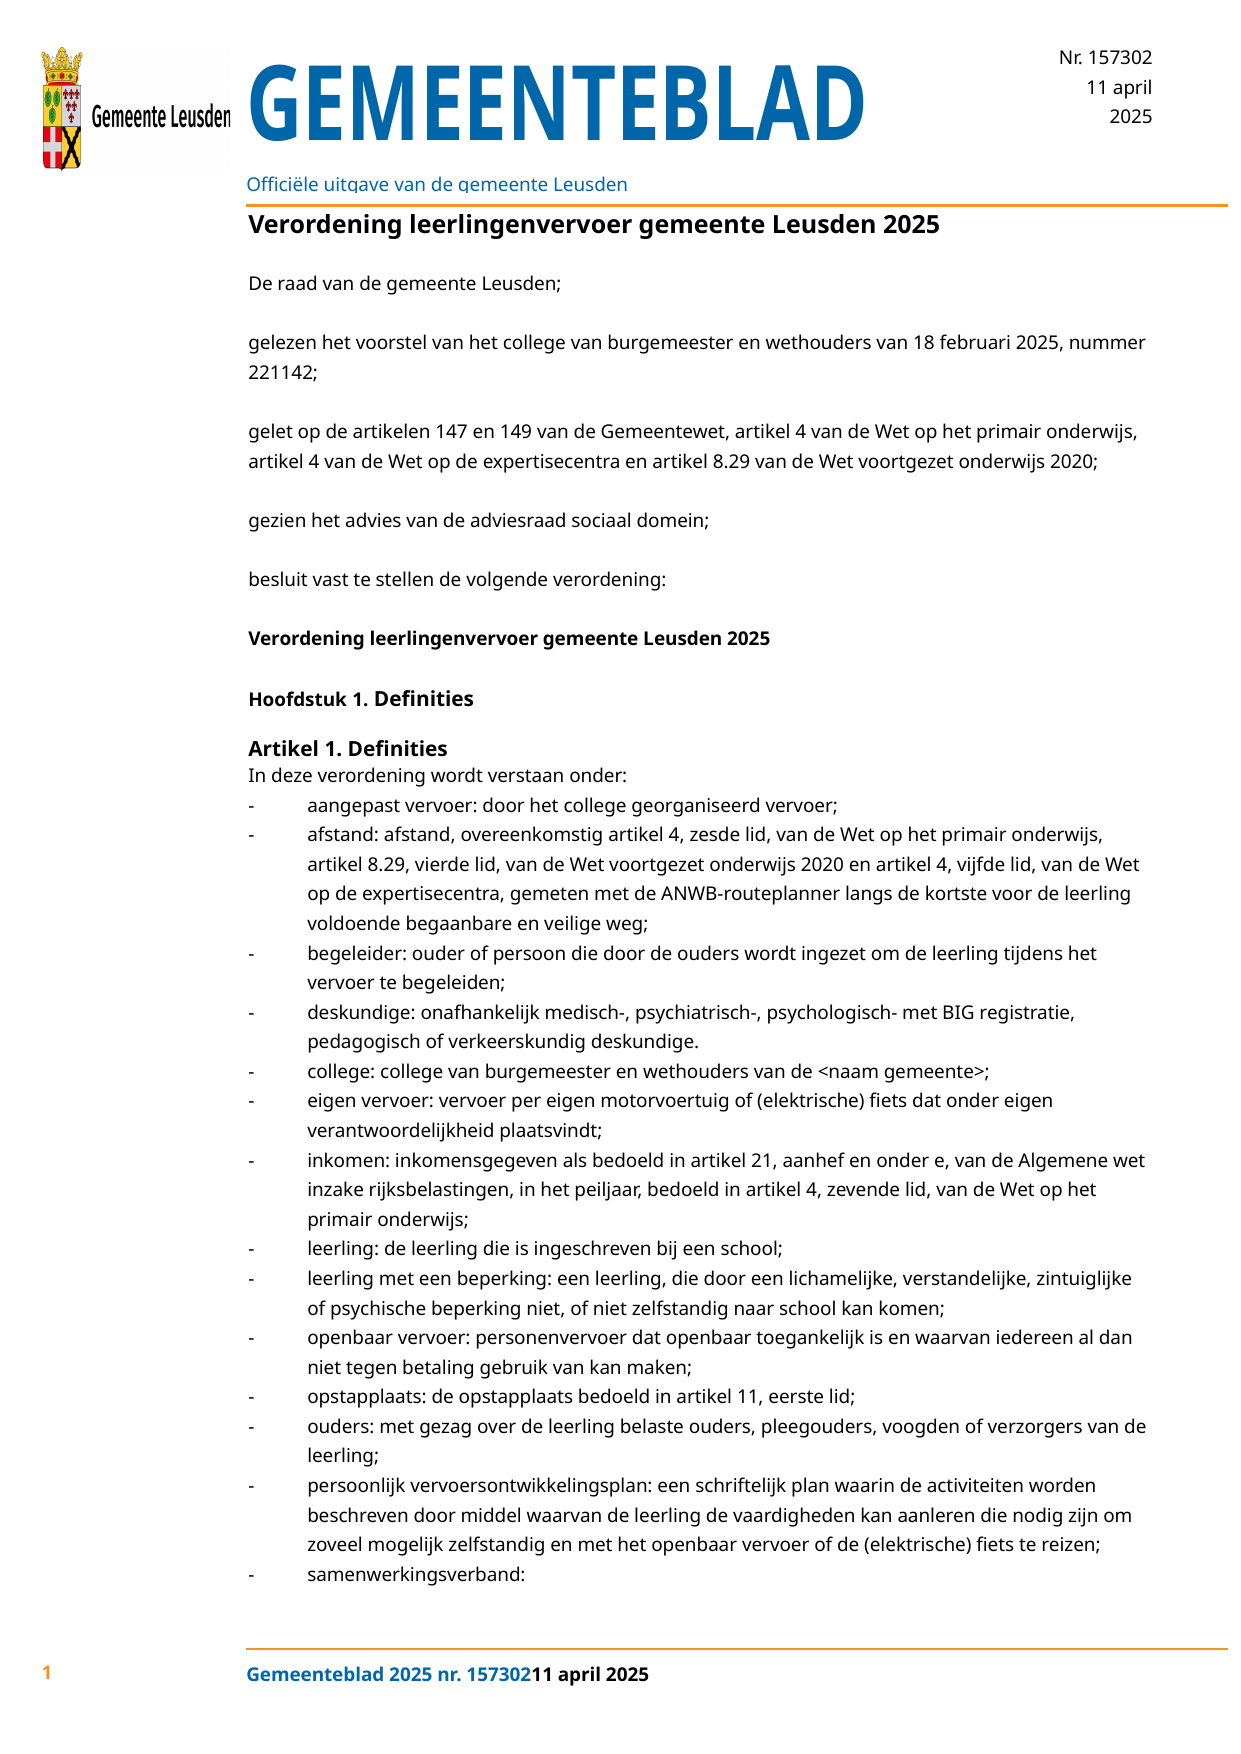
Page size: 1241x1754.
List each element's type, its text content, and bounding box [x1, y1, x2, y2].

text Artikel 1. Definities [248, 734, 1152, 762]
list eigen vervoer: vervoer per eigen motorvoertuig of (elektrische) fiets dat onder eigen verantwoordelijkheid plaatsvindt; [248, 1088, 1152, 1143]
list deskundige: onafhankelijk medisch-, psychiatrisch-, psychologisch- met BIG registratie, pedagogisch of verkeerskundig deskundige. [248, 999, 1152, 1054]
list opstapplaats: de opstapplaats bedoeld in artikel 11, eerste lid; [248, 1383, 1152, 1409]
picture [41, 47, 231, 172]
text Verordening leerlingenvervoer gemeente Leusden 2025 [248, 625, 1152, 651]
list inkomen: inkomensgegeven als bedoeld in artikel 21, aanhef en onder e, van de Algemene wet inzake rijksbelastingen, in het peiljaar, bedoeld in artikel 4, zevende lid, van de Wet op het primair onderwijs; [248, 1147, 1152, 1232]
list leerling: de leerling die is ingeschreven bij een school; [248, 1236, 1152, 1261]
text gelezen het voorstel van het college van burgemeester en wethouders van 18 februari 2025, nummer 221142; [248, 329, 1152, 385]
text gezien het advies van de adviesraad sociaal domein; [248, 507, 1152, 533]
list college: college van burgemeester en wethouders van de <naam gemeente>; [248, 1058, 1152, 1084]
list afstand: afstand, overeenkomstig artikel 4, zesde lid, van de Wet op het primair onderwijs, artikel 8.29, vierde lid, van de Wet voortgezet onderwijs 2020 en artikel 4, vijfde lid, van de Wet op de expertisecentra, gemeten met de ANWB-routeplanner langs de kortste voor de leerling voldoende begaanbare en veilige weg; [248, 821, 1152, 936]
text Verordening leerlingenvervoer gemeente Leusden 2025 [248, 207, 1152, 241]
list openbaar vervoer: personenvervoer dat openbaar toegankelijk is en waarvan iedereen al dan niet tegen betaling gebruik van kan maken; [248, 1324, 1152, 1379]
list aangepast vervoer: door het college georganiseerd vervoer; [248, 792, 1152, 817]
list begeleider: ouder of persoon die door de ouders wordt ingezet om de leerling tijdens het vervoer te begeleiden; [248, 940, 1152, 995]
list ouders: met gezag over de leerling belaste ouders, pleegouders, voogden of verzorgers van de leerling; [248, 1413, 1152, 1468]
text De raad van de gemeente Leusden; [248, 270, 1152, 296]
text gelet op de artikelen 147 en 149 van de Gemeentewet, artikel 4 van de Wet op het primair onderwijs, artikel 4 van de Wet op de expertisecentra en artikel 8.29 van de Wet voortgezet onderwijs 2020; [248, 418, 1152, 473]
text In deze verordening wordt verstaan onder: [248, 762, 1152, 788]
text besluit vast te stellen de volgende verordening: [248, 566, 1152, 592]
list persoonlijk vervoersontwikkelingsplan: een schriftelijk plan waarin de activiteiten worden beschreven door middel waarvan de leerling de vaardigheden kan aanleren die nodig zijn om zoveel mogelijk zelfstandig en met het openbaar vervoer of de (elektrische) fiets te reizen; [248, 1472, 1152, 1557]
list leerling met een beperking: een leerling, die door een lichamelijke, verstandelijke, zintuiglijke of psychische beperking niet, of niet zelfstandig naar school kan komen; [248, 1265, 1152, 1320]
list samenwerkingsverband: [248, 1561, 1152, 1587]
text Hoofdstuk 1. Definities [248, 684, 1152, 713]
